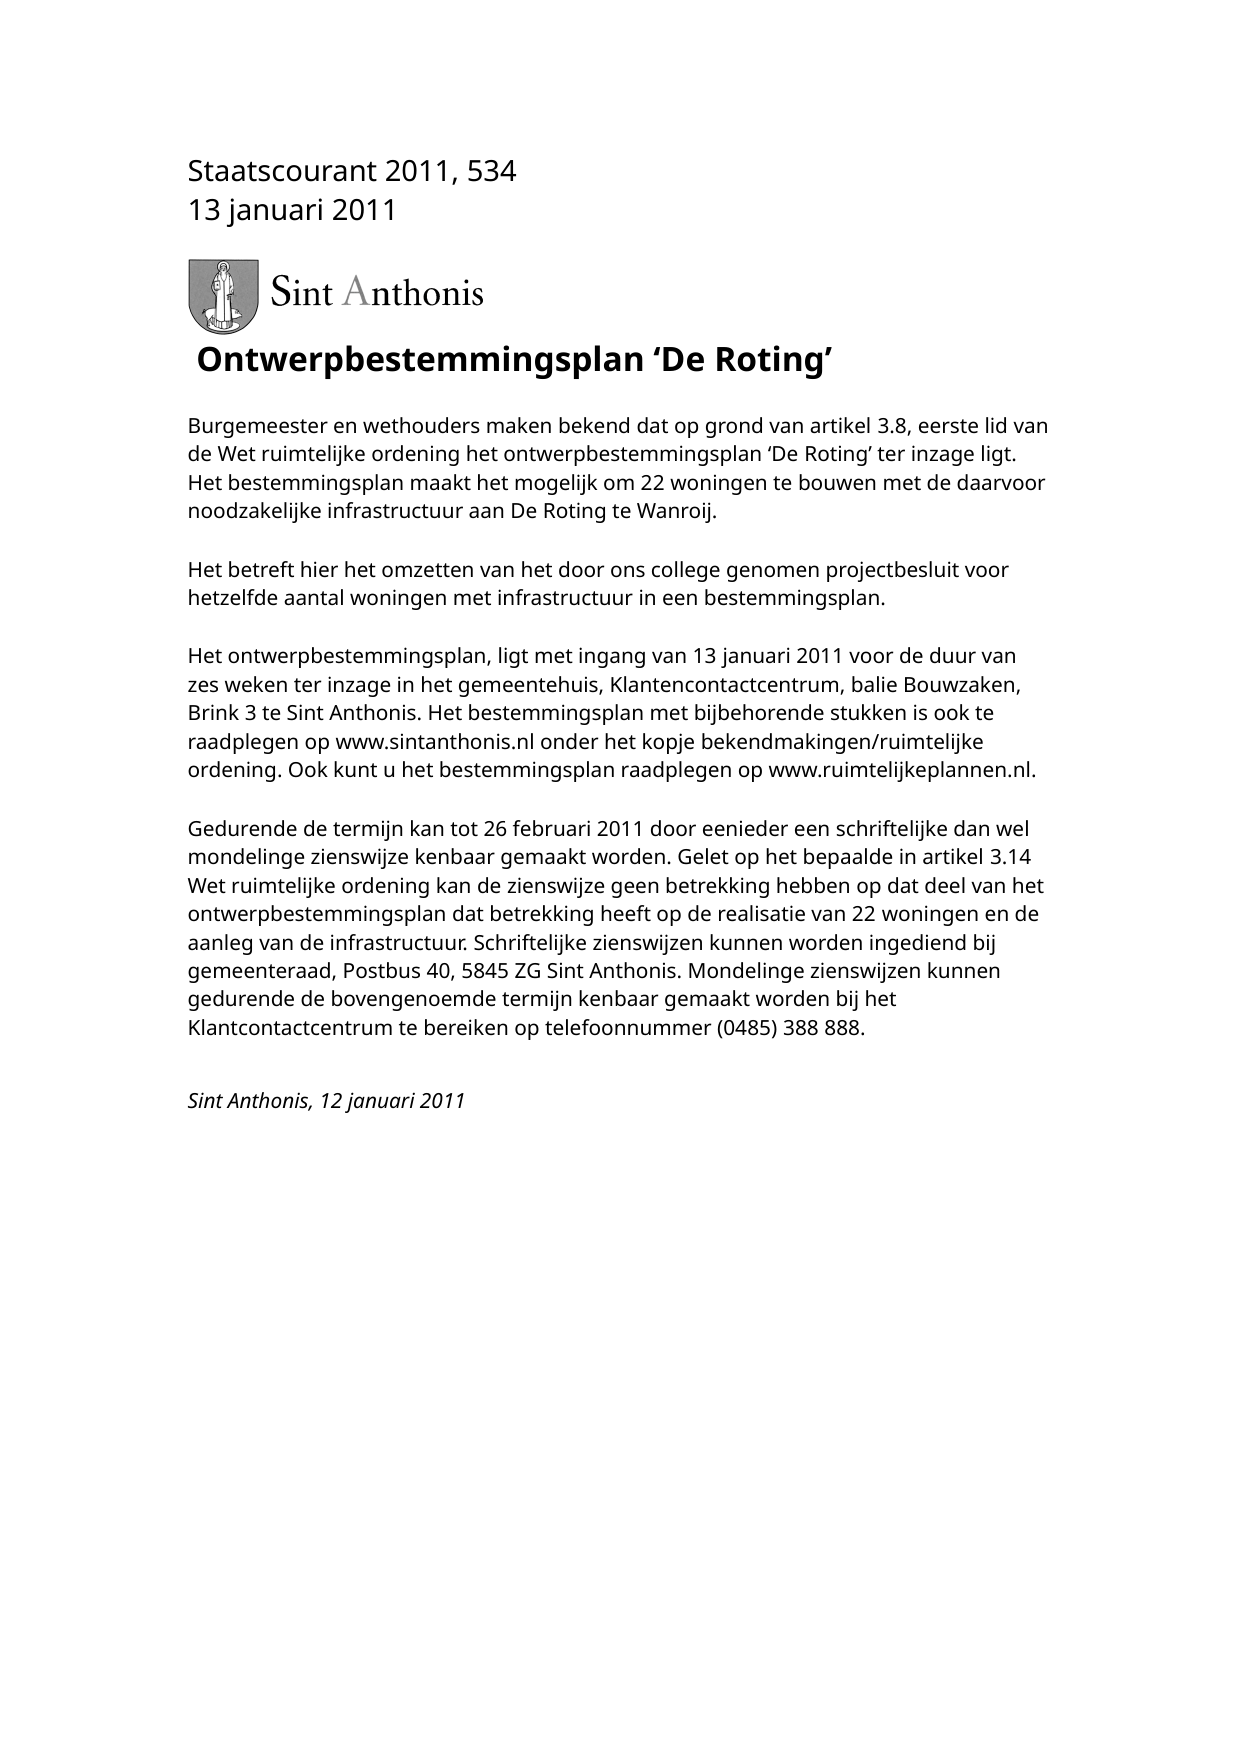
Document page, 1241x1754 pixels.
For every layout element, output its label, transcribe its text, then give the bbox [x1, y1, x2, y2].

text Het betreft hier het omzetten van het door ons college genomen projectbesluit voor hetzelfde aantal woningen met infrastructuur in een bestemmingsplan. [187, 555, 1053, 612]
subtitle Ontwerpbestemmingsplan ‘De Roting’ [187, 271, 1053, 381]
text Staatscourant 2011, 534 [187, 150, 1053, 190]
text Burgemeester en wethouders maken bekend dat op grond van artikel 3.8, eerste lid van de Wet ruimtelijke ordening het ontwerpbestemmingsplan ‘De Roting’ ter inzage ligt. Het bestemmingsplan maakt het mogelijk om 22 woningen te bouwen met de daarvoor noodzakelijke infrastructuur aan De Roting te Wanroij. [187, 411, 1053, 525]
text Gedurende de termijn kan tot 26 februari 2011 door eenieder een schriftelijke dan wel mondelinge zienswijze kenbaar gemaakt worden. Gelet op het bepaalde in artikel 3.14 Wet ruimtelijke ordening kan de zienswijze geen betrekking hebben op dat deel van het ontwerpbestemmingsplan dat betrekking heeft op de realisatie van 22 woningen en de aanleg van de infrastructuur. Schriftelijke zienswijzen kunnen worden ingediend bij gemeenteraad, Postbus 40, 5845 ZG Sint Anthonis. Mondelinge zienswijzen kunnen gedurende de bovengenoemde termijn kenbaar gemaakt worden bij het Klantcontactcentrum te bereiken op telefoonnummer (0485) 388 888. [187, 814, 1053, 1041]
picture [187, 258, 484, 336]
text Het ontwerpbestemmingsplan, ligt met ingang van 13 januari 2011 voor de duur van zes weken ter inzage in het gemeentehuis, Klantencontactcentrum, balie Bouwzaken, Brink 3 te Sint Anthonis. Het bestemmingsplan met bijbehorende stukken is ook te raadplegen op www.sintanthonis.nl onder het kopje bekendmakingen/ruimtelijke ordening. Ook kunt u het bestemmingsplan raadplegen op www.ruimtelijkeplannen.nl. [187, 642, 1053, 784]
text Sint Anthonis, 12 januari 2011 [187, 1086, 1053, 1115]
text 13 januari 2011 [187, 190, 1053, 229]
